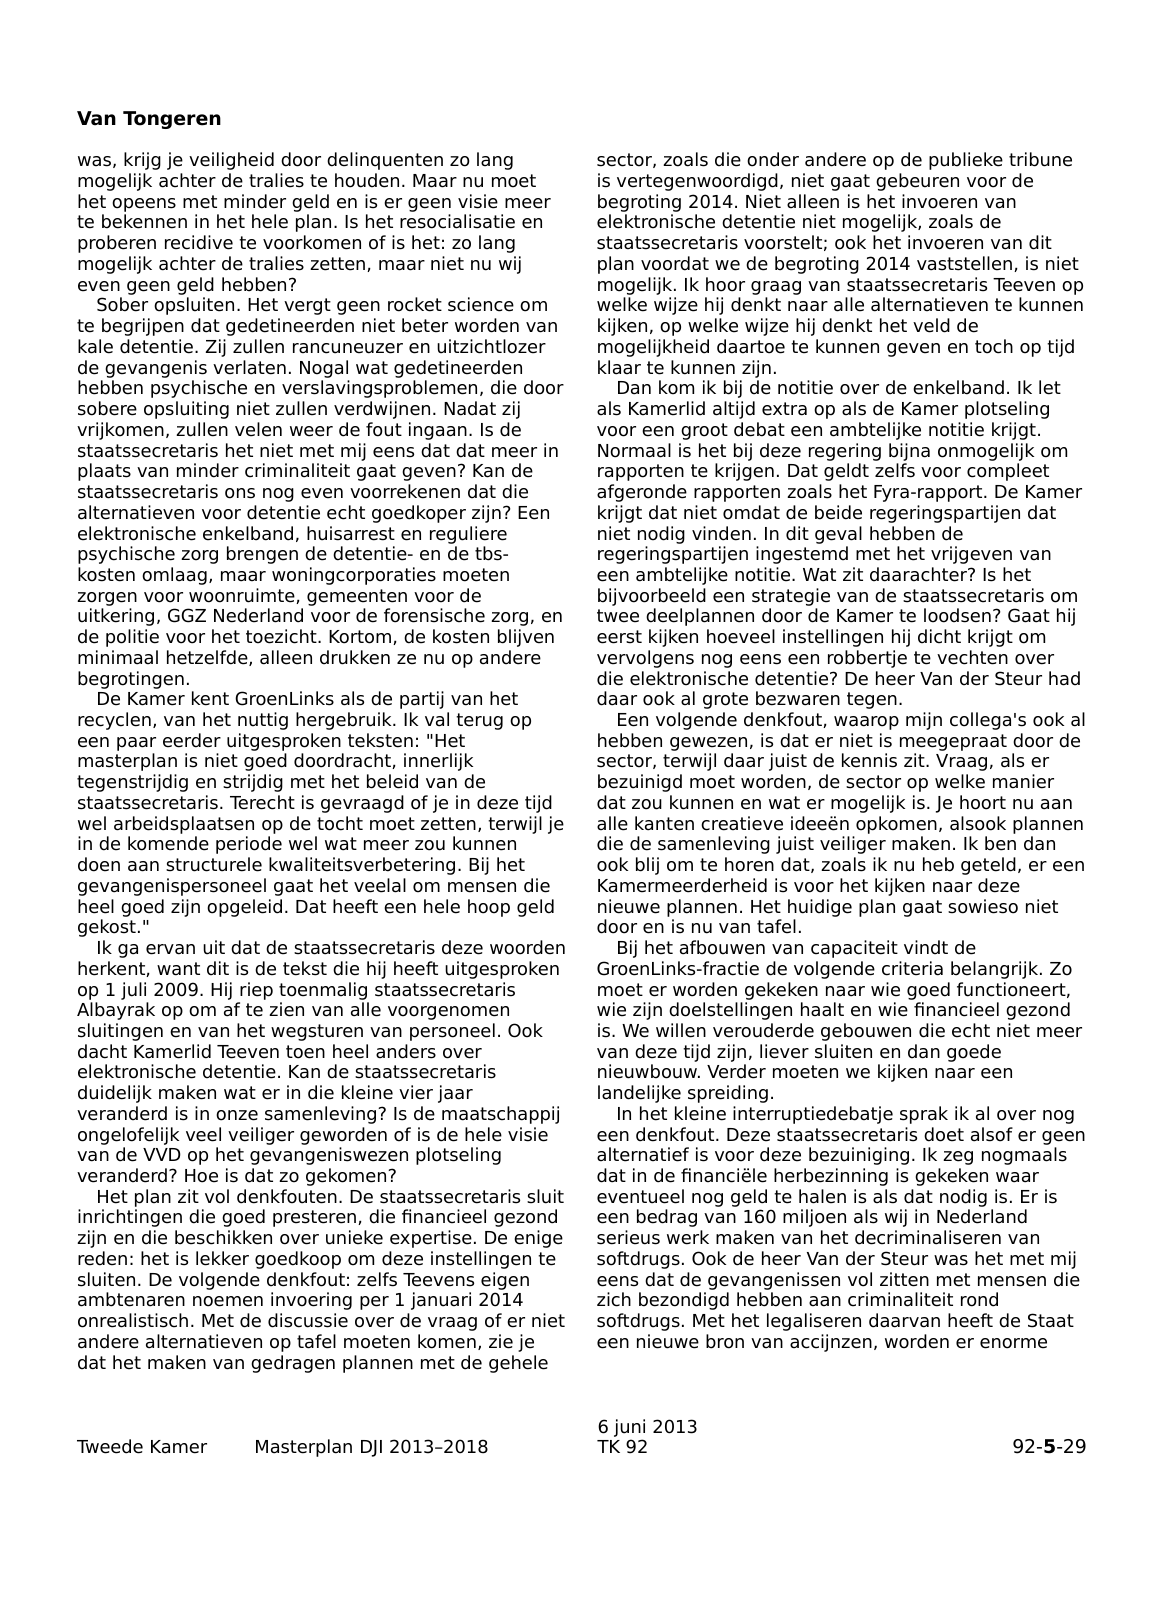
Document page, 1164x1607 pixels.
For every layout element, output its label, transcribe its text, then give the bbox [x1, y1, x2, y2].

text Ik ga ervan uit dat de staatssecretaris deze woorden herkent, want dit is de tekst die hij heeft uitgesproken op 1 juli 2009. Hij riep toenmalig staatssecretaris Albayrak op om af te zien van alle voorgenomen sluitingen en van het wegsturen van personeel. Ook dacht Kamerlid Teeven toen heel anders over elektronische detentie. Kan de staatssecretaris duidelijk maken wat er in die kleine vier jaar veranderd is in onze samenleving? Is de maatschappij ongelofelijk veel veiliger geworden of is de hele visie van de VVD op het gevangeniswezen plotseling veranderd? Hoe is dat zo gekomen? [77, 938, 567, 1187]
text sector, zoals die onder andere op de publieke tribune is vertegenwoordigd, niet gaat gebeuren voor de begroting 2014. Niet alleen is het invoeren van elektronische detentie niet mogelijk, zoals de staatssecretaris voorstelt; ook het invoeren van dit plan voordat we de begroting 2014 vaststellen, is niet mogelijk. Ik hoor graag van staatssecretaris Teeven op welke wijze hij denkt naar alle alternatieven te kunnen kijken, op welke wijze hij denkt het veld de mogelijkheid daartoe te kunnen geven en toch op tijd klaar te kunnen zijn. [596, 150, 1087, 378]
text Een volgende denkfout, waarop mijn collega's ook al hebben gewezen, is dat er niet is meegepraat door de sector, terwijl daar juist de kennis zit. Vraag, als er bezuinigd moet worden, de sector op welke manier dat zou kunnen en wat er mogelijk is. Je hoort nu aan alle kanten creatieve ideeën opkomen, alsook plannen die de samenleving juist veiliger maken. Ik ben dan ook blij om te horen dat, zoals ik nu heb geteld, er een Kamermeerderheid is voor het kijken naar deze nieuwe plannen. Het huidige plan gaat sowieso niet door en is nu van tafel. [596, 710, 1087, 938]
text Bij het afbouwen van capaciteit vindt de GroenLinks-fractie de volgende criteria belangrijk. Zo moet er worden gekeken naar wie goed functioneert, wie zijn doelstellingen haalt en wie financieel gezond is. We willen verouderde gebouwen die echt niet meer van deze tijd zijn, liever sluiten en dan goede nieuwbouw. Verder moeten we kijken naar een landelijke spreiding. [596, 938, 1087, 1104]
text Het plan zit vol denkfouten. De staatssecretaris sluit inrichtingen die goed presteren, die financieel gezond zijn en die beschikken over unieke expertise. De enige reden: het is lekker goedkoop om deze instellingen te sluiten. De volgende denkfout: zelfs Teevens eigen ambtenaren noemen invoering per 1 januari 2014 onrealistisch. Met de discussie over de vraag of er niet andere alternatieven op tafel moeten komen, zie je dat het maken van gedragen plannen met de gehele [77, 1187, 567, 1373]
text In het kleine interruptiedebatje sprak ik al over nog een denkfout. Deze staatssecretaris doet alsof er geen alternatief is voor deze bezuiniging. Ik zeg nogmaals dat in de financiële herbezinning is gekeken waar eventueel nog geld te halen is als dat nodig is. Er is een bedrag van 160 miljoen als wij in Nederland serieus werk maken van het decriminaliseren van softdrugs. Ook de heer Van der Steur was het met mij eens dat de gevangenissen vol zitten met mensen die zich bezondigd hebben aan criminaliteit rond softdrugs. Met het legaliseren daarvan heeft de Staat een nieuwe bron van accijnzen, worden er enorme [596, 1104, 1087, 1352]
text De Kamer kent GroenLinks als de partij van het recyclen, van het nuttig hergebruik. Ik val terug op een paar eerder uitgesproken teksten: "Het masterplan is niet goed doordracht, innerlijk tegenstrijdig en strijdig met het beleid van de staatssecretaris. Terecht is gevraagd of je in deze tijd wel arbeidsplaatsen op de tocht moet zetten, terwijl je in de komende periode wel wat meer zou kunnen doen aan structurele kwaliteitsverbetering. Bij het gevangenispersoneel gaat het veelal om mensen die heel goed zijn opgeleid. Dat heeft een hele hoop geld gekost." [77, 689, 567, 938]
text Dan kom ik bij de notitie over de enkelband. Ik let als Kamerlid altijd extra op als de Kamer plotseling voor een groot debat een ambtelijke notitie krijgt. Normaal is het bij deze regering bijna onmogelijk om rapporten te krijgen. Dat geldt zelfs voor compleet afgeronde rapporten zoals het Fyra-rapport. De Kamer krijgt dat niet omdat de beide regeringspartijen dat niet nodig vinden. In dit geval hebben de regeringspartijen ingestemd met het vrijgeven van een ambtelijke notitie. Wat zit daarachter? Is het bijvoorbeeld een strategie van de staatssecretaris om twee deelplannen door de Kamer te loodsen? Gaat hij eerst kijken hoeveel instellingen hij dicht krijgt om vervolgens nog eens een robbertje te vechten over die elektronische detentie? De heer Van der Steur had daar ook al grote bezwaren tegen. [596, 378, 1087, 710]
text was, krijg je veiligheid door delinquenten zo lang mogelijk achter de tralies te houden. Maar nu moet het opeens met minder geld en is er geen visie meer te bekennen in het hele plan. Is het resocialisatie en proberen recidive te voorkomen of is het: zo lang mogelijk achter de tralies zetten, maar niet nu wij even geen geld hebben? [77, 150, 567, 295]
text Sober opsluiten. Het vergt geen rocket science om te begrijpen dat gedetineerden niet beter worden van kale detentie. Zij zullen rancuneuzer en uitzichtlozer de gevangenis verlaten. Nogal wat gedetineerden hebben psychische en verslavingsproblemen, die door sobere opsluiting niet zullen verdwijnen. Nadat zij vrijkomen, zullen velen weer de fout ingaan. Is de staatssecretaris het niet met mij eens dat dat meer in plaats van minder criminaliteit gaat geven? Kan de staatssecretaris ons nog even voorrekenen dat die alternatieven voor detentie echt goedkoper zijn? Een elektronische enkelband, huisarrest en reguliere psychische zorg brengen de detentie- en de tbs-kosten omlaag, maar woningcorporaties moeten zorgen voor woonruimte, gemeenten voor de uitkering, GGZ Nederland voor de forensische zorg, en de politie voor het toezicht. Kortom, de kosten blijven minimaal hetzelfde, alleen drukken ze nu op andere begrotingen. [77, 295, 567, 689]
